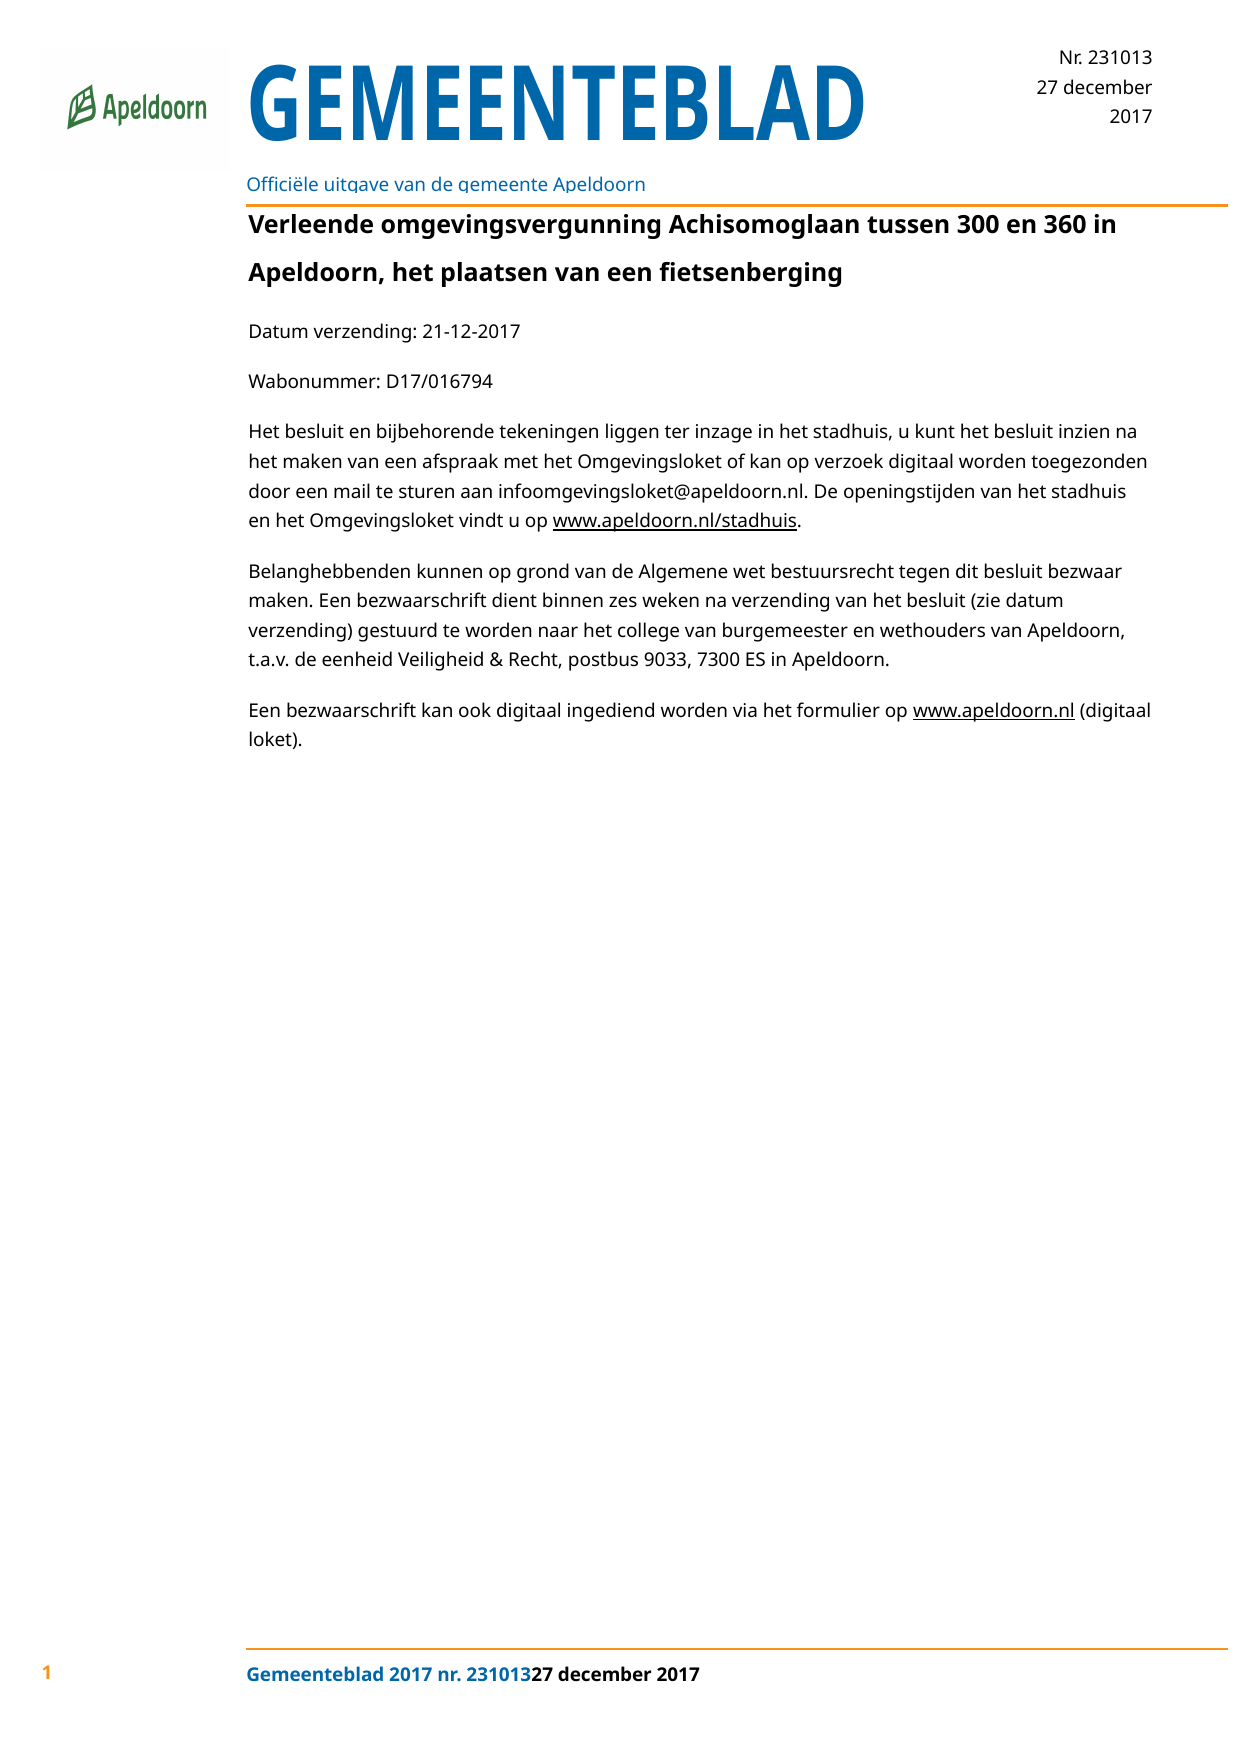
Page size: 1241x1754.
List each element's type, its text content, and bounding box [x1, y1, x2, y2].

text Het besluit en bijbehorende tekeningen liggen ter inzage in het stadhuis, u kunt het besluit inzien na het maken van een afspraak met het Omgevingsloket of kan op verzoek digitaal worden toegezonden door een mail te sturen aan infoomgevingsloket@apeldoorn.nl. De openingstijden van het stadhuis en het Omgevingsloket vindt u op www.apeldoorn.nl/stadhuis. [248, 419, 1152, 533]
picture [41, 47, 231, 172]
text Verleende omgevingsvergunning Achisomoglaan tussen 300 en 360 in Apeldoorn, het plaatsen van een fietsenberging [248, 207, 1152, 288]
text Belanghebbenden kunnen op grond van de Algemene wet bestuursrecht tegen dit besluit bezwaar maken. Een bezwaarschrift dient binnen zes weken na verzending van het besluit (zie datum verzending) gestuurd te worden naar het college van burgemeester en wethouders van Apeldoorn, t.a.v. de eenheid Veiligheid & Recht, postbus 9033, 7300 ES in Apeldoorn. [248, 558, 1152, 672]
text Wabonummer: D17/016794 [248, 368, 1152, 394]
text Datum verzending: 21-12-2017 [248, 318, 1152, 344]
text Een bezwaarschrift kan ook digitaal ingediend worden via het formulier op www.apeldoorn.nl (digitaal loket). [248, 697, 1152, 752]
